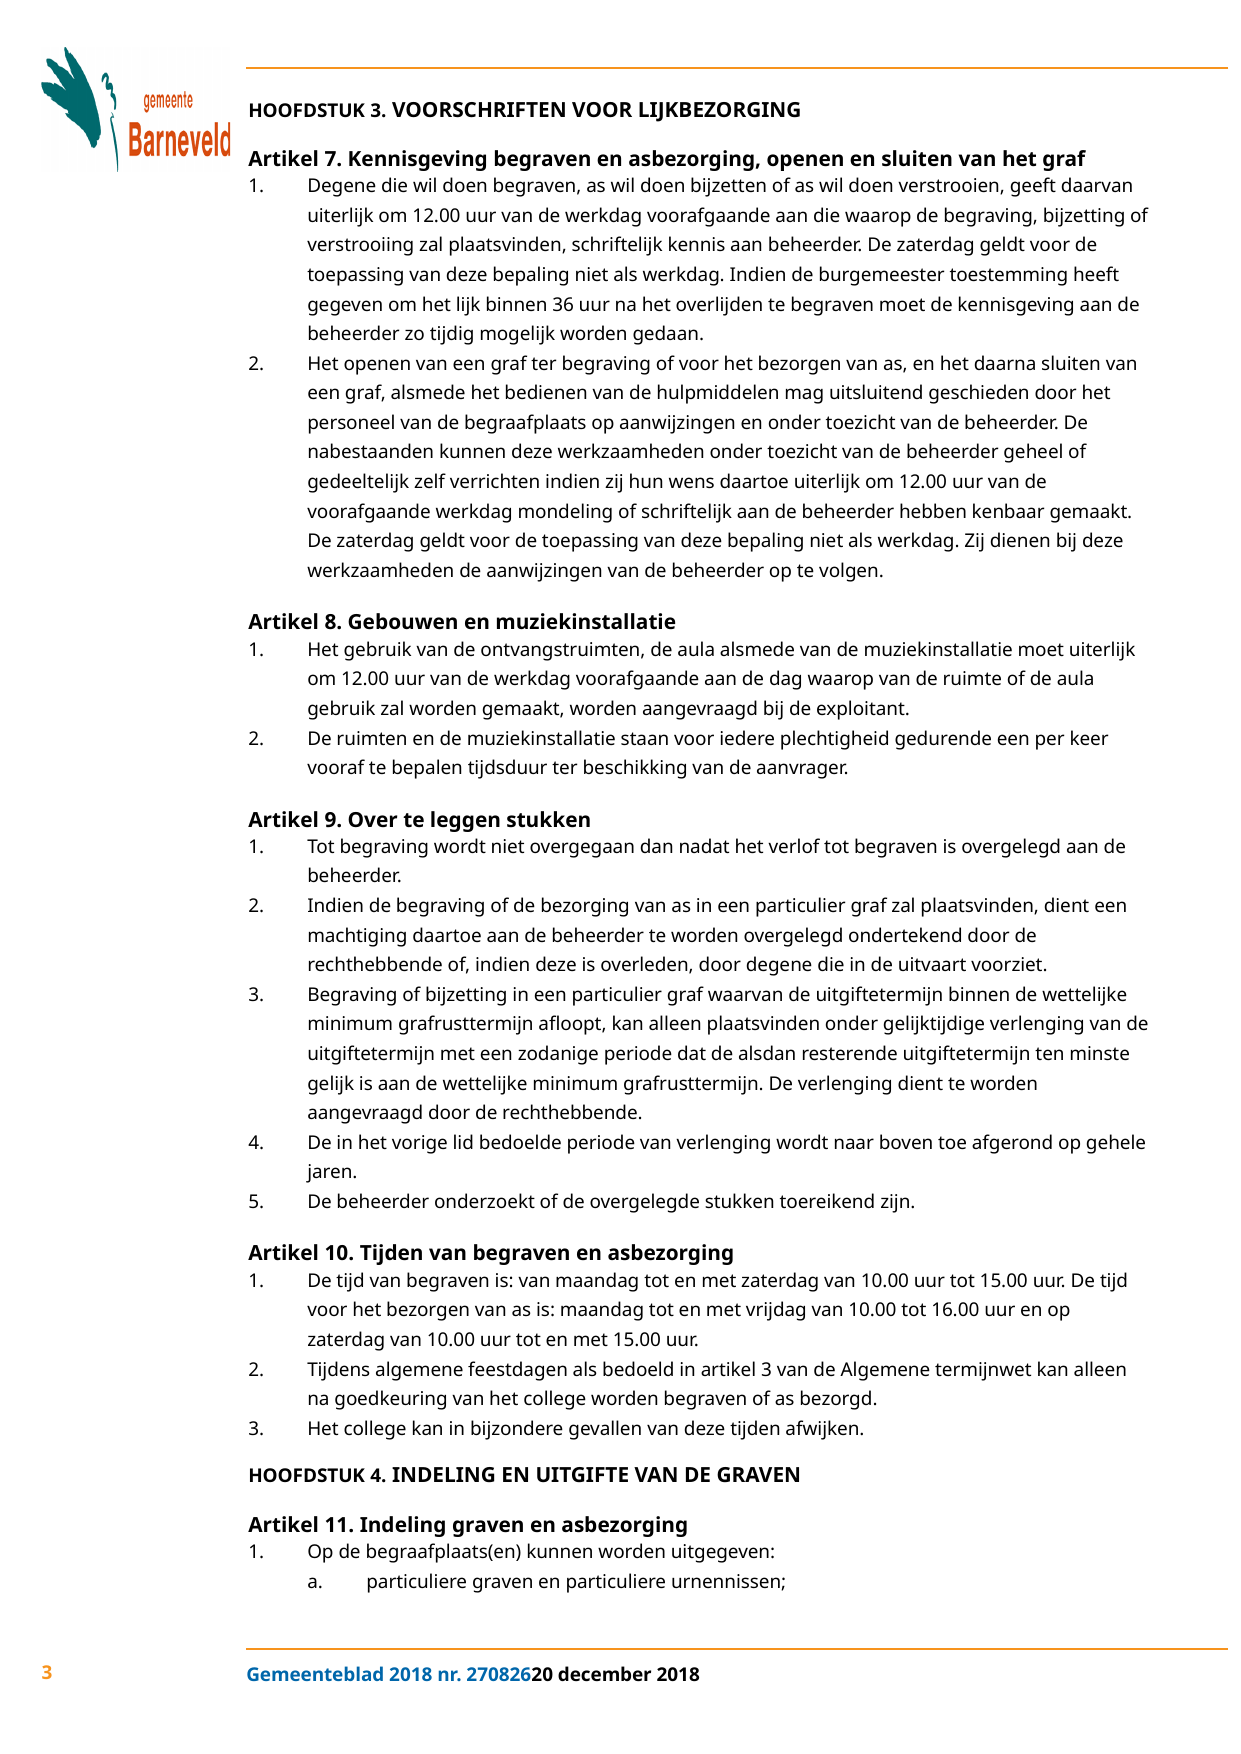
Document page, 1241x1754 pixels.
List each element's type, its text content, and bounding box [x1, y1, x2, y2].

list De tijd van begraven is: van maandag tot en met zaterdag van 10.00 uur tot 15.00 uur. De tijd voor het bezorgen van as is: maandag tot en met vrijdag van 10.00 tot 16.00 uur en op zaterdag van 10.00 uur tot en met 15.00 uur. [248, 1267, 1152, 1352]
list De beheerder onderzoekt of de overgelegde stukken toereikend zijn. [248, 1188, 1152, 1214]
list De ruimten en de muziekinstallatie staan voor iedere plechtigheid gedurende een per keer vooraf te bepalen tijdsduur ter beschikking van de aanvrager. [248, 725, 1152, 780]
list Het college kan in bijzondere gevallen van deze tijden afwijken. [248, 1415, 1152, 1441]
list Het gebruik van de ontvangstruimten, de aula alsmede van de muziekinstallatie moet uiterlijk om 12.00 uur van de werkdag voorafgaande aan de dag waarop van de ruimte of de aula gebruik zal worden gemaakt, worden aangevraagd bij de exploitant. [248, 636, 1152, 721]
text Artikel 10. Tijden van begraven en asbezorging [248, 1238, 1152, 1267]
list Begraving of bijzetting in een particulier graf waarvan de uitgiftetermijn binnen de wettelijke minimum grafrusttermijn afloopt, kan alleen plaatsvinden onder gelijktijdige verlenging van de uitgiftetermijn met een zodanige periode dat de alsdan resterende uitgiftetermijn ten minste gelijk is aan de wettelijke minimum grafrusttermijn. De verlenging dient te worden aangevraagd door de rechthebbende. [248, 981, 1152, 1125]
text HOOFDSTUK 3. VOORSCHRIFTEN VOOR LIJKBEZORGING [248, 95, 1152, 123]
list Degene die wil doen begraven, as wil doen bijzetten of as wil doen verstrooien, geeft daarvan uiterlijk om 12.00 uur van de werkdag voorafgaande aan die waarop de begraving, bijzetting of verstrooiing zal plaatsvinden, schriftelijk kennis aan beheerder. De zaterdag geldt voor de toepassing van deze bepaling niet als werkdag. Indien de burgemeester toestemming heeft gegeven om het lijk binnen 36 uur na het overlijden te begraven moet de kennisgeving aan de beheerder zo tijdig mogelijk worden gedaan. [248, 172, 1152, 346]
text Artikel 7. Kennisgeving begraven en asbezorging, openen en sluiten van het graf [248, 144, 1152, 172]
list Tot begraving wordt niet overgegaan dan nadat het verlof tot begraven is overgelegd aan de beheerder. [248, 833, 1152, 888]
list particuliere graven en particuliere urnennissen; [307, 1568, 1152, 1593]
text Artikel 9. Over te leggen stukken [248, 805, 1152, 833]
list Tijdens algemene feestdagen als bedoeld in artikel 3 van de Algemene termijnwet kan alleen na goedkeuring van het college worden begraven of as bezorgd. [248, 1356, 1152, 1411]
list De in het vorige lid bedoelde periode van verlenging wordt naar boven toe afgerond op gehele jaren. [248, 1129, 1152, 1184]
text HOOFDSTUK 4. INDELING EN UITGIFTE VAN DE GRAVEN [248, 1461, 1152, 1489]
text Artikel 11. Indeling graven en asbezorging [248, 1510, 1152, 1538]
list Het openen van een graf ter begraving of voor het bezorgen van as, en het daarna sluiten van een graf, alsmede het bedienen van de hulpmiddelen mag uitsluitend geschieden door het personeel van de begraafplaats op aanwijzingen en onder toezicht van de beheerder. De nabestaanden kunnen deze werkzaamheden onder toezicht van de beheerder geheel of gedeeltelijk zelf verrichten indien zij hun wens daartoe uiterlijk om 12.00 uur van de voorafgaande werkdag mondeling of schriftelijk aan de beheerder hebben kenbaar gemaakt. De zaterdag geldt voor de toepassing van deze bepaling niet als werkdag. Zij dienen bij deze werkzaamheden de aanwijzingen van de beheerder op te volgen. [248, 350, 1152, 583]
text Artikel 8. Gebouwen en muziekinstallatie [248, 607, 1152, 636]
picture [41, 47, 231, 172]
list Indien de begraving of de bezorging van as in een particulier graf zal plaatsvinden, dient een machtiging daartoe aan de beheerder te worden overgelegd ondertekend door de rechthebbende of, indien deze is overleden, door degene die in de uitvaart voorziet. [248, 892, 1152, 977]
list Op de begraafplaats(en) kunnen worden uitgegeven: [248, 1538, 1152, 1564]
